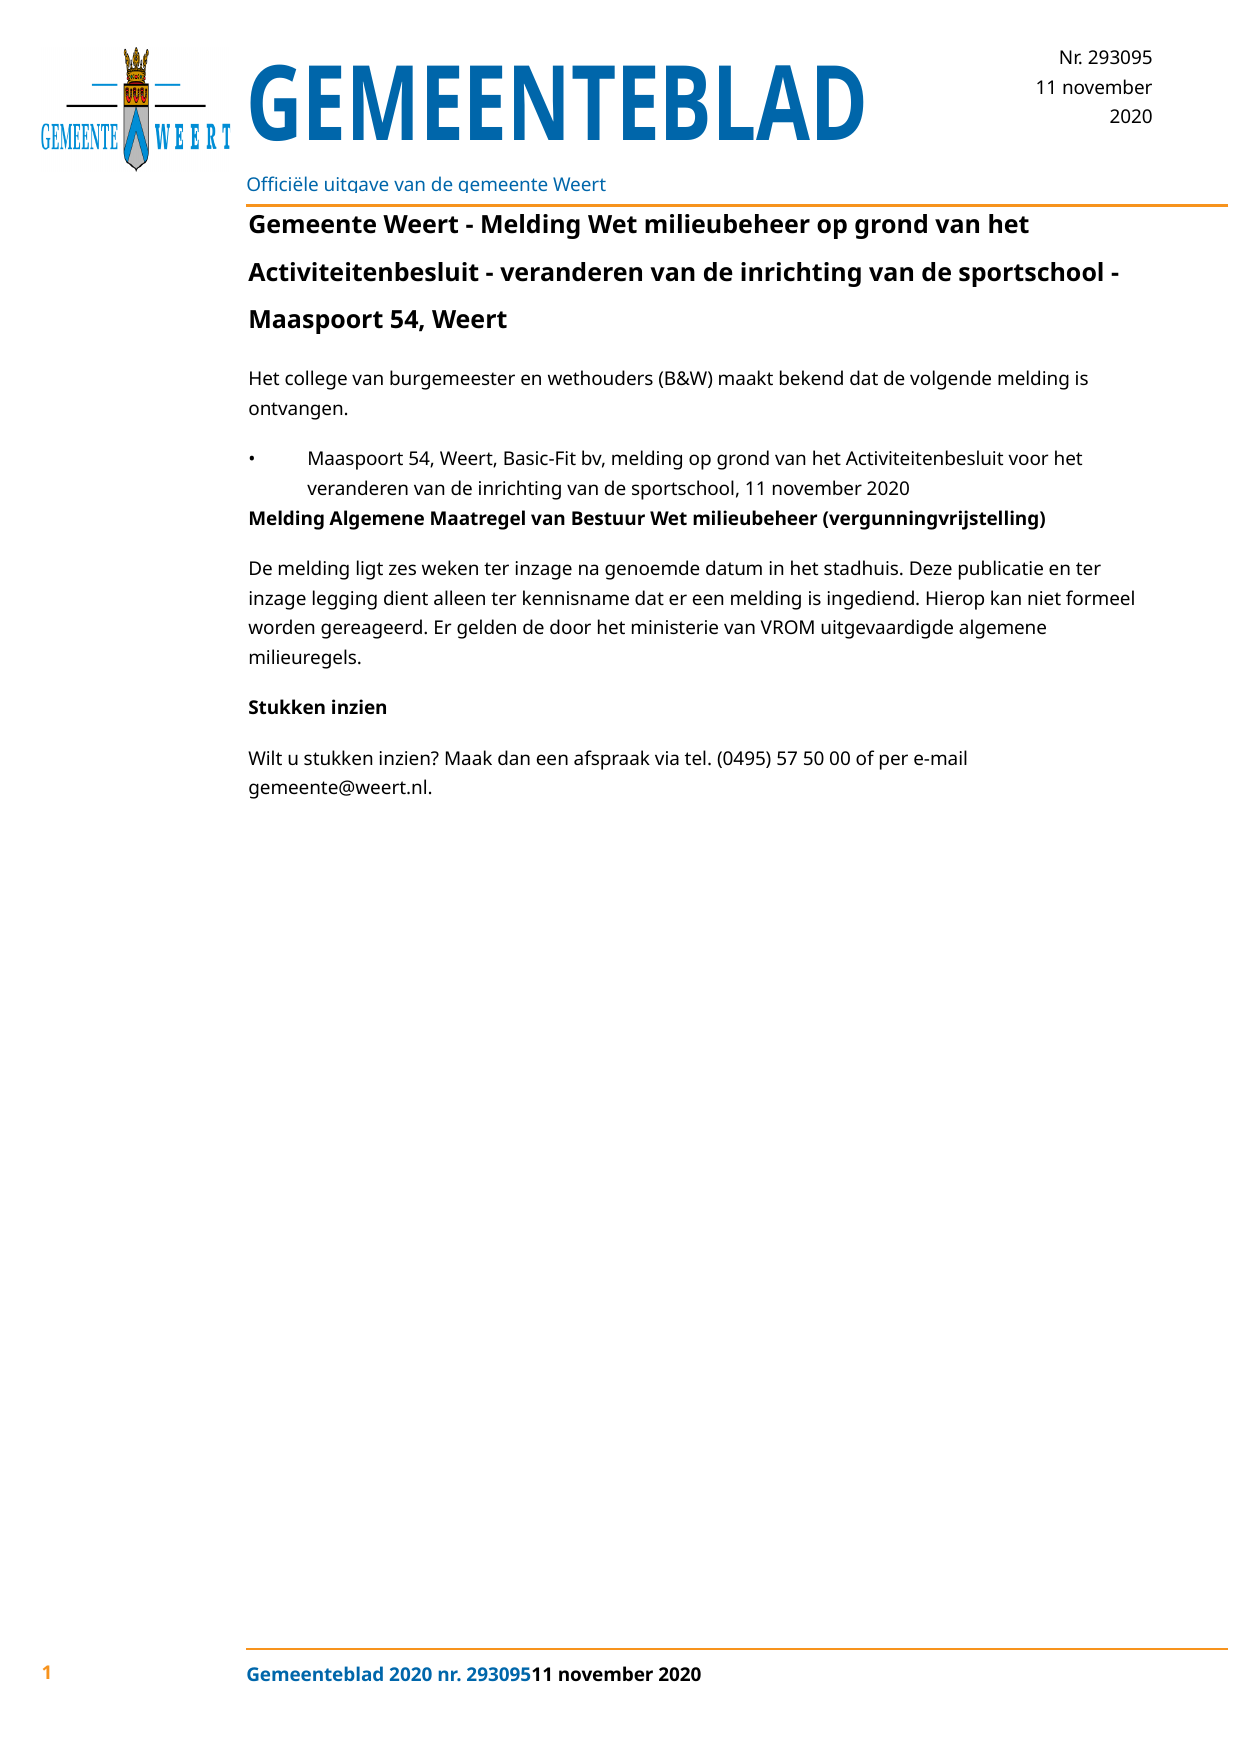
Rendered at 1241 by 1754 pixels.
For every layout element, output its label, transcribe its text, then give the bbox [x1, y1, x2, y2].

list Maaspoort 54, Weert, Basic-Fit bv, melding op grond van het Activiteitenbesluit voor het veranderen van de inrichting van de sportschool, 11 november 2020 [248, 446, 1152, 501]
text Stukken inzien [248, 694, 1152, 720]
text Het college van burgemeester en wethouders (B&W) maakt bekend dat de volgende melding is ontvangen. [248, 366, 1152, 421]
text Melding Algemene Maatregel van Bestuur Wet milieubeheer (vergunningvrijstelling) [248, 505, 1152, 530]
picture [41, 47, 231, 172]
text Wilt u stukken inzien? Maak dan een afspraak via tel. (0495) 57 50 00 of per e-mail gemeente@weert.nl. [248, 745, 1152, 800]
text Gemeente Weert - Melding Wet milieubeheer op grond van het Activiteitenbesluit - veranderen van de inrichting van de sportschool - Maaspoort 54, Weert [248, 207, 1152, 336]
text De melding ligt zes weken ter inzage na genoemde datum in het stadhuis. Deze publicatie en ter inzage legging dient alleen ter kennisname dat er een melding is ingediend. Hierop kan niet formeel worden gereageerd. Er gelden de door het ministerie van VROM uitgevaardigde algemene milieuregels. [248, 555, 1152, 669]
